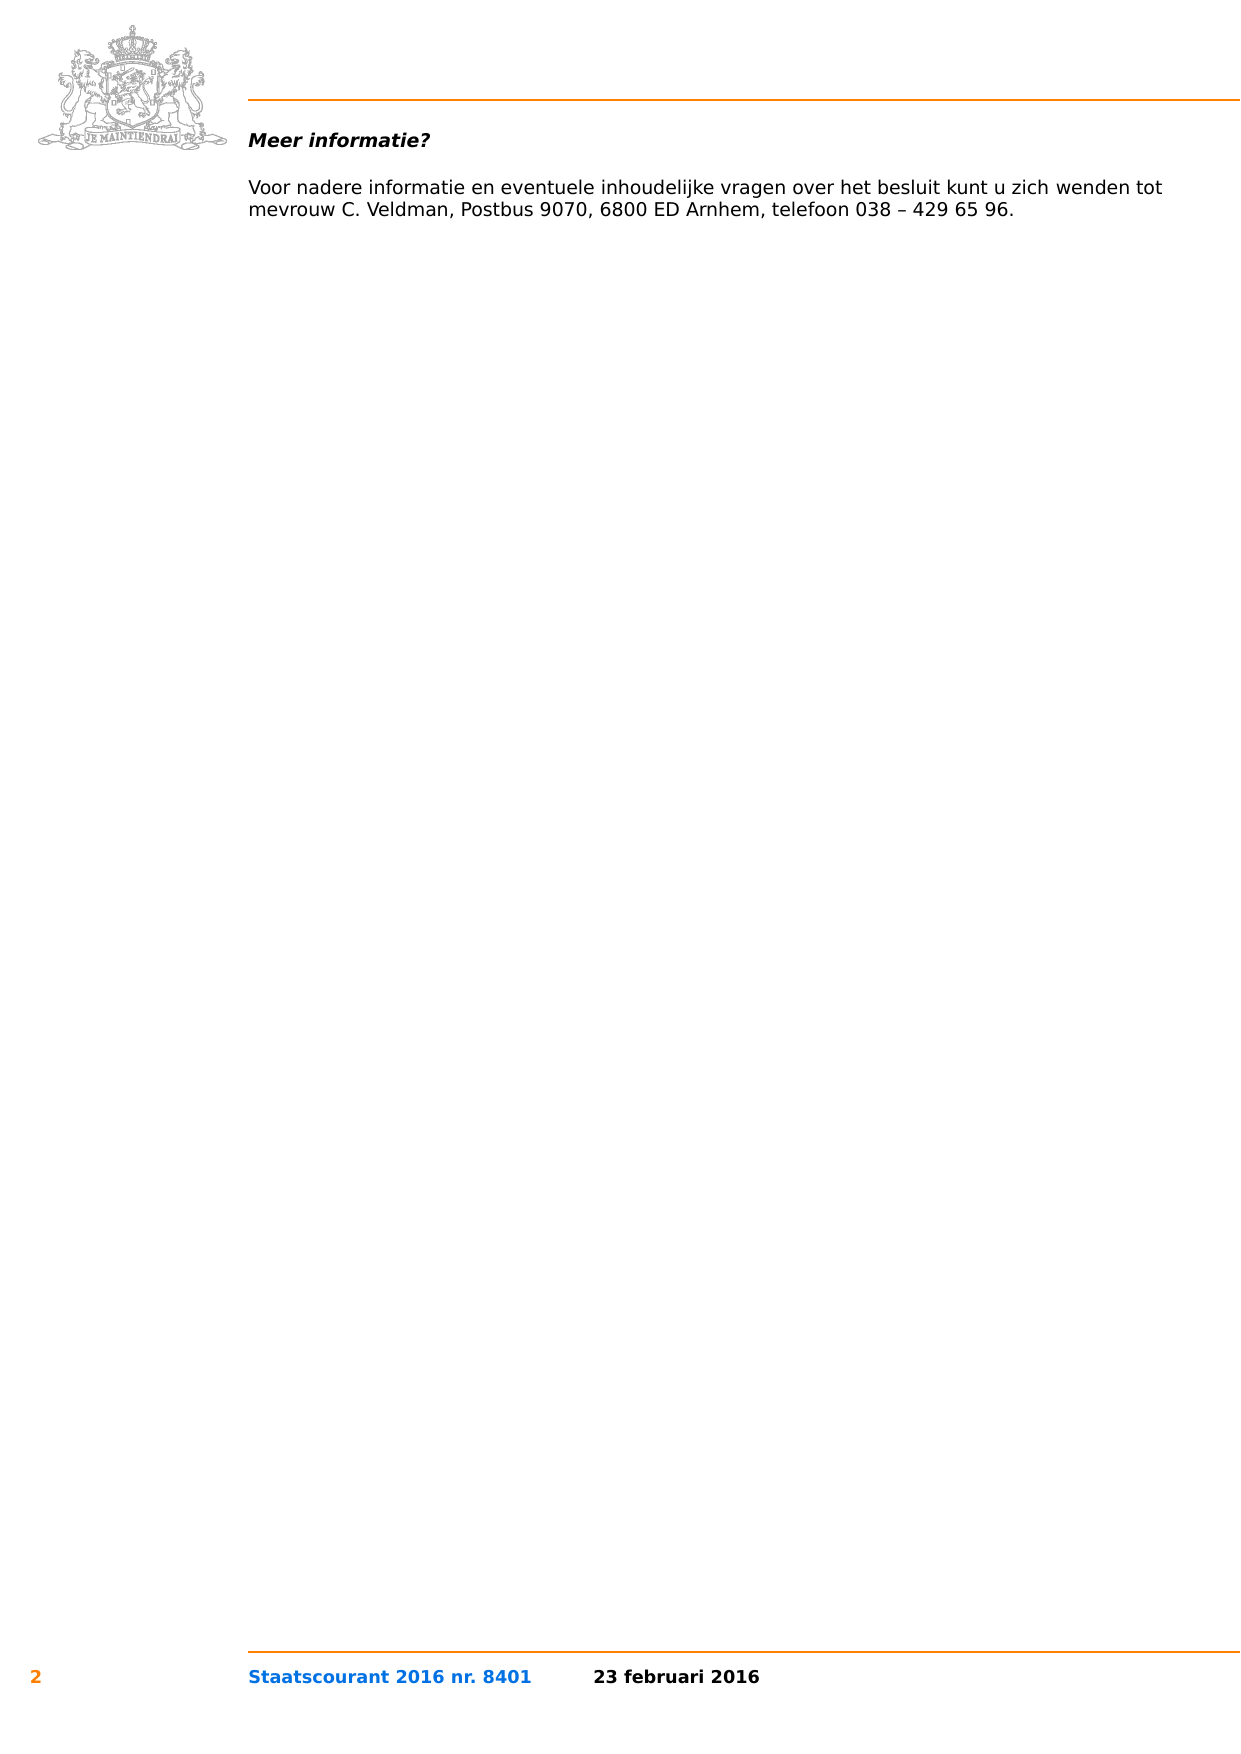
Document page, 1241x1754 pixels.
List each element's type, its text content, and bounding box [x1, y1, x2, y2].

text Voor nadere informatie en eventuele inhoudelijke vragen over het besluit kunt u zich ­wenden tot mevrouw C. Veldman, Postbus 9070, 6800 ED Arnhem, telefoon 038 – 429 65 96. [248, 177, 1163, 221]
subtitle Meer informatie? [248, 130, 1163, 152]
picture [38, 25, 227, 150]
